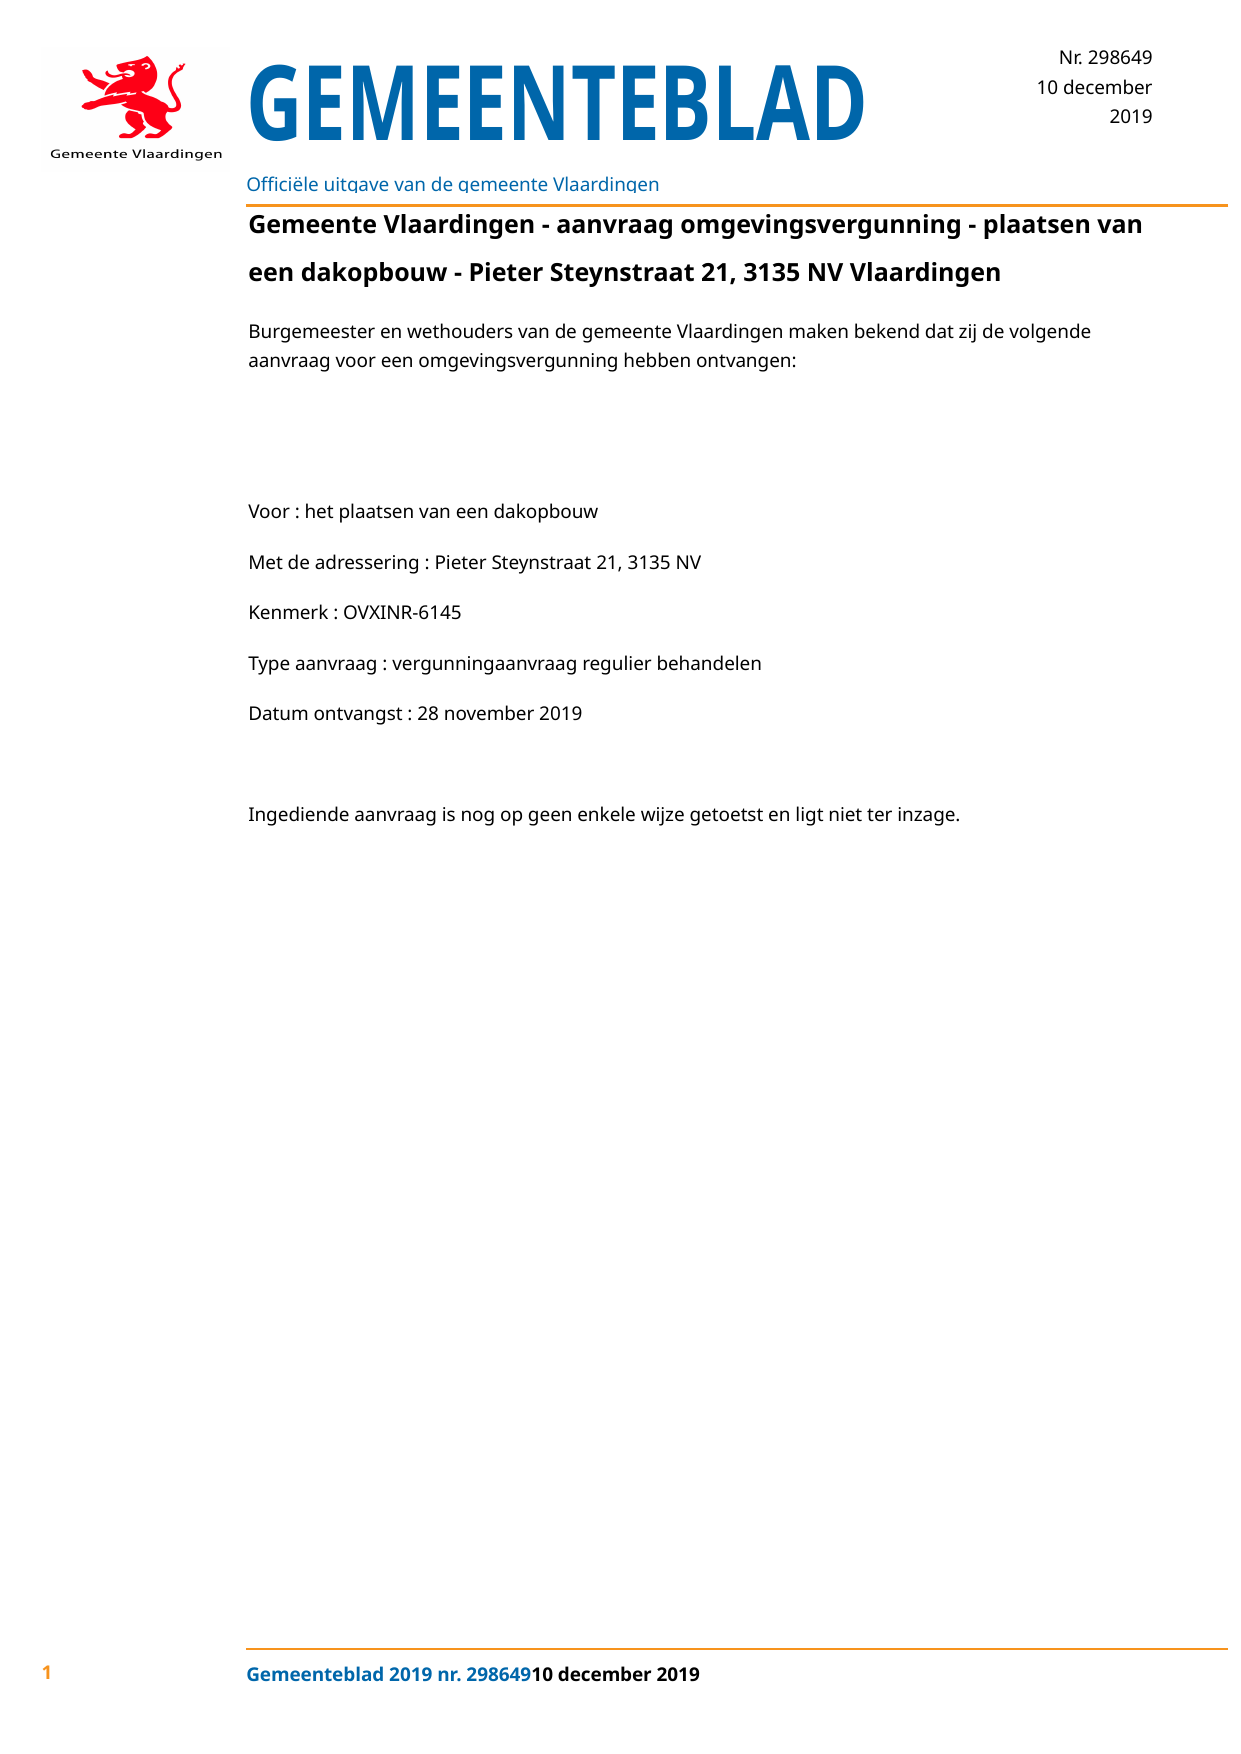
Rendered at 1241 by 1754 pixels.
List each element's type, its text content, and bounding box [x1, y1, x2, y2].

picture [41, 47, 231, 172]
text Voor : het plaatsen van een dakopbouw [248, 499, 1152, 524]
text Type aanvraag : vergunningaanvraag regulier behandelen [248, 650, 1152, 676]
text Gemeente Vlaardingen - aanvraag omgevingsvergunning - plaatsen van een dakopbouw - Pieter Steynstraat 21, 3135 NV Vlaardingen [248, 207, 1152, 288]
text Burgemeester en wethouders van de gemeente Vlaardingen maken bekend dat zij de volgende aanvraag voor een omgevingsvergunning hebben ontvangen: [248, 318, 1152, 373]
text Datum ontvangst : 28 november 2019 [248, 700, 1152, 726]
text Ingediende aanvraag is nog op geen enkele wijze getoetst en ligt niet ter inzage. [248, 801, 1152, 827]
text Met de adressering : Pieter Steynstraat 21, 3135 NV [248, 549, 1152, 575]
text Kenmerk : OVXINR-6145 [248, 599, 1152, 625]
